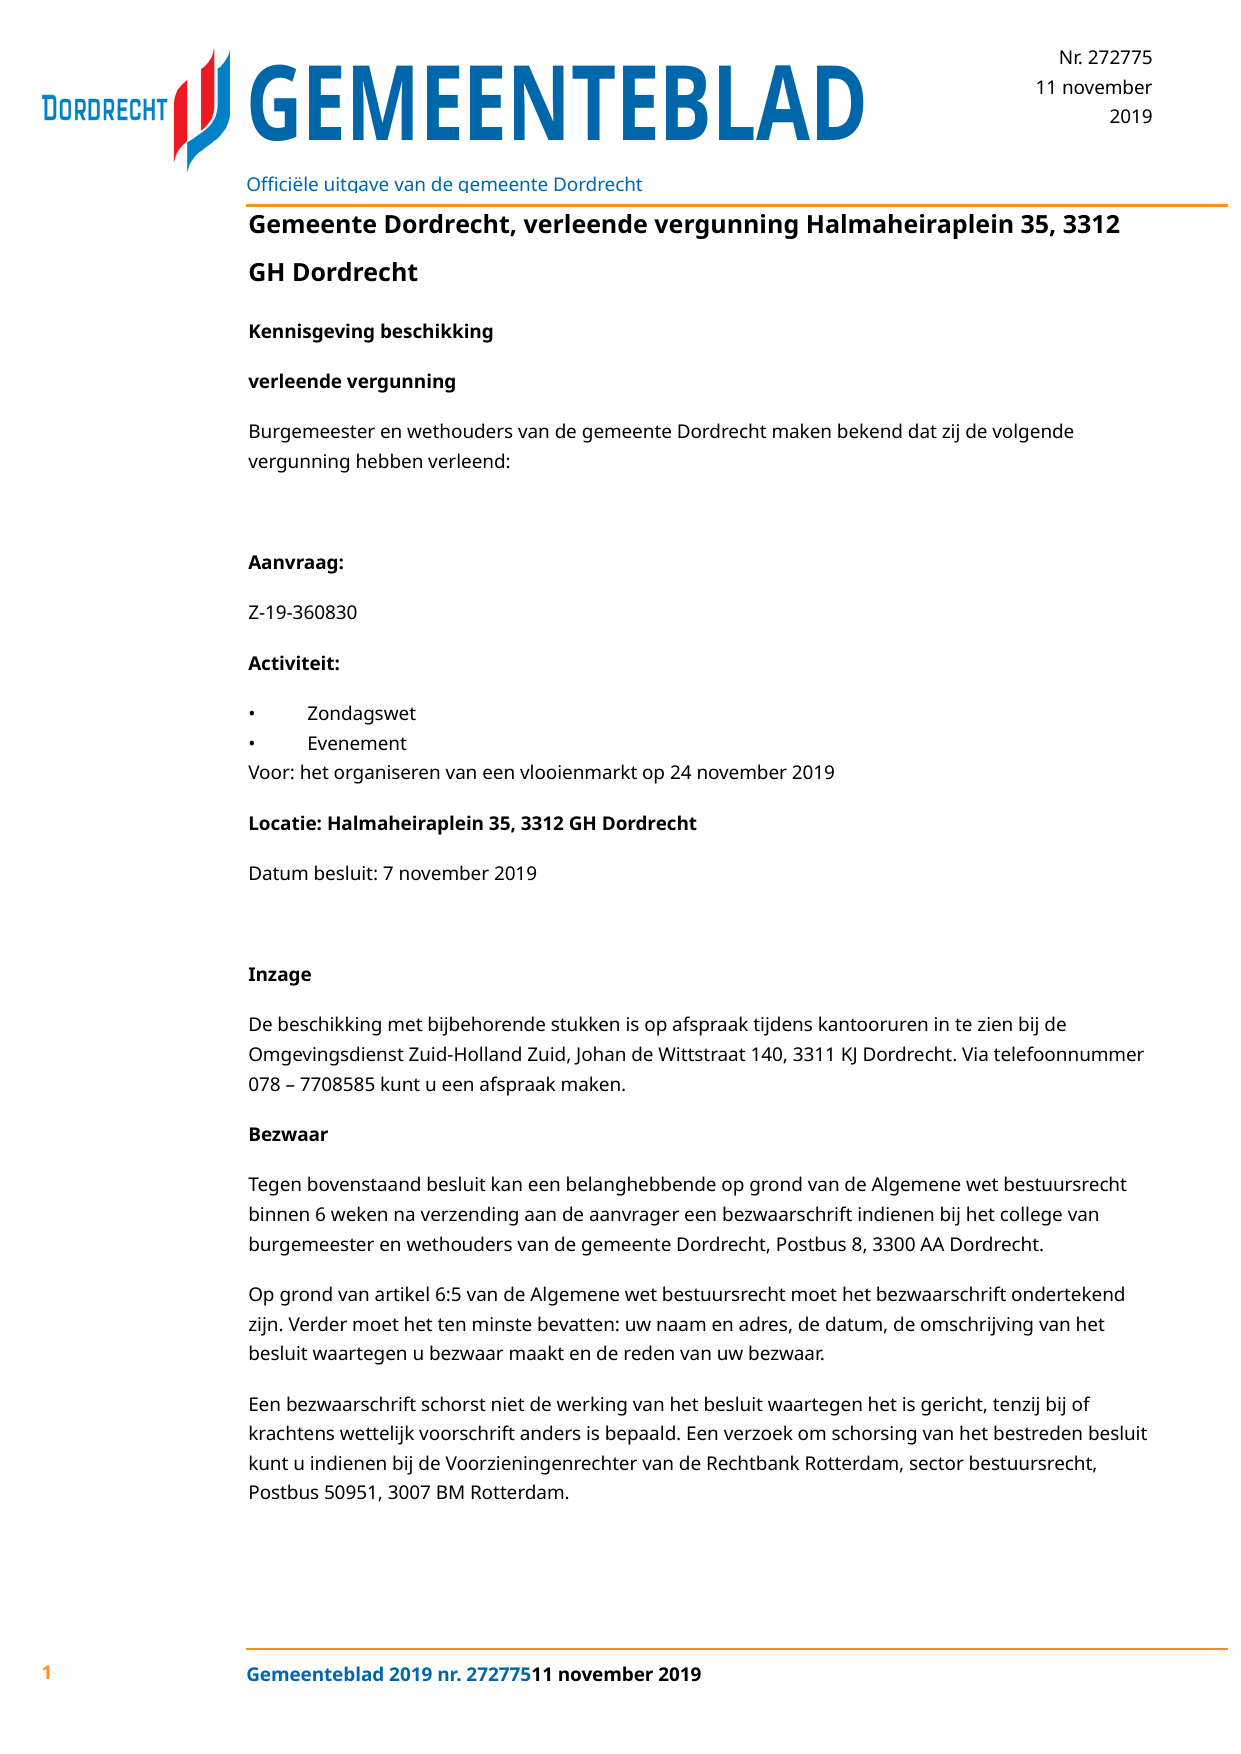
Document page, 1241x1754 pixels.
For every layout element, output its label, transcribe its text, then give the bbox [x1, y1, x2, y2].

text Locatie: Halmaheiraplein 35, 3312 GH Dordrecht [248, 810, 1152, 836]
text Kennisgeving beschikking [248, 318, 1152, 344]
text De beschikking met bijbehorende stukken is op afspraak tijdens kantooruren in te zien bij de Omgevingsdienst Zuid-Holland Zuid, Johan de Wittstraat 140, 3311 KJ Dordrecht. Via telefoonnummer 078 – 7708585 kunt u een afspraak maken. [248, 1012, 1152, 1097]
text Z-19-360830 [248, 599, 1152, 625]
text Op grond van artikel 6:5 van de Algemene wet bestuursrecht moet het bezwaarschrift ondertekend zijn. Verder moet het ten minste bevatten: uw naam en adres, de datum, de omschrijving van het besluit waartegen u bezwaar maakt en de reden van uw bezwaar. [248, 1281, 1152, 1366]
text Gemeente Dordrecht, verleende vergunning Halmaheiraplein 35, 3312 GH Dordrecht [248, 207, 1152, 288]
text Bezwaar [248, 1121, 1152, 1147]
picture [41, 47, 231, 172]
text verleende vergunning [248, 368, 1152, 394]
text Tegen bovenstaand besluit kan een belanghebbende op grond van de Algemene wet bestuursrecht binnen 6 weken na verzending aan de aanvrager een bezwaarschrift indienen bij het college van burgemeester en wethouders van de gemeente Dordrecht, Postbus 8, 3300 AA Dordrecht. [248, 1172, 1152, 1257]
text Activiteit: [248, 650, 1152, 676]
text Datum besluit: 7 november 2019 [248, 860, 1152, 886]
text Aanvraag: [248, 549, 1152, 575]
text Inzage [248, 961, 1152, 987]
text Voor: het organiseren van een vlooienmarkt op 24 november 2019 [248, 759, 1152, 785]
list Evenement [248, 730, 1152, 756]
text Een bezwaarschrift schorst niet de werking van het besluit waartegen het is gericht, tenzij bij of krachtens wettelijk voorschrift anders is bepaald. Een verzoek om schorsing van het bestreden besluit kunt u indienen bij de Voorzieningenrechter van de Rechtbank Rotterdam, sector bestuursrecht, Postbus 50951, 3007 BM Rotterdam. [248, 1391, 1152, 1505]
text Burgemeester en wethouders van de gemeente Dordrecht maken bekend dat zij de volgende vergunning hebben verleend: [248, 419, 1152, 474]
list Zondagswet [248, 700, 1152, 726]
